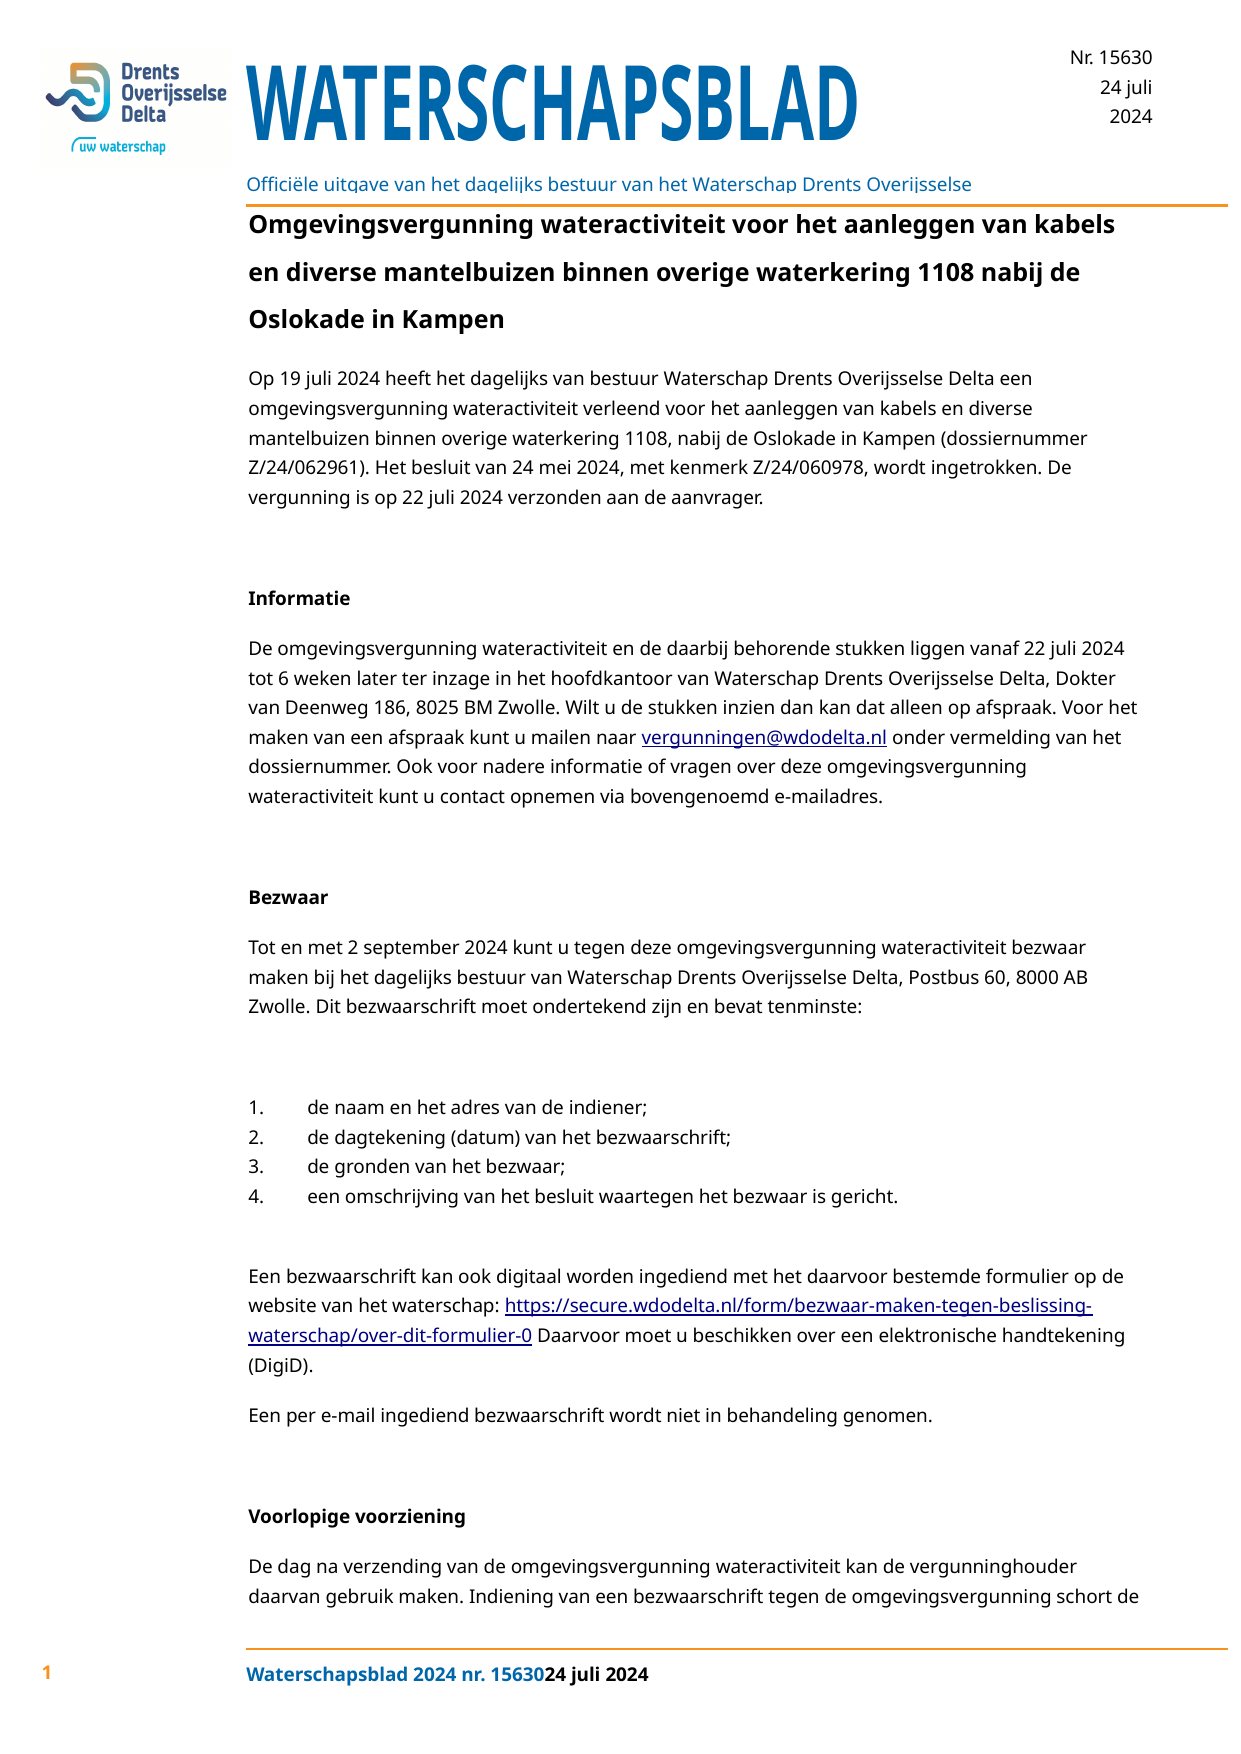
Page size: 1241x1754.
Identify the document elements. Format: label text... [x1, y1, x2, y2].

text Bezwaar [248, 884, 1152, 909]
list een omschrijving van het besluit waartegen het bezwaar is gericht. [248, 1183, 1152, 1209]
text Een bezwaarschrift kan ook digitaal worden ingediend met het daarvoor bestemde formulier op de website van het waterschap: https://secure.wdodelta.nl/form/bezwaar-maken-tegen-beslissing-waterschap/over-dit-formulier-0 Daarvoor moet u beschikken over een elektronische handtekening (DigiD). [248, 1263, 1152, 1377]
text Informatie [248, 585, 1152, 610]
text De omgevingsvergunning wateractiviteit en de daarbij behorende stukken liggen vanaf 22 juli 2024 tot 6 weken later ter inzage in het hoofdkantoor van Waterschap Drents Overijsselse Delta, Dokter van Deenweg 186, 8025 BM Zwolle. Wilt u de stukken inzien dan kan dat alleen op afspraak. Voor het maken van een afspraak kunt u mailen naar vergunningen@wdodelta.nl onder vermelding van het dossiernummer. Ook voor nadere informatie of vragen over deze omgevingsvergunning wateractiviteit kunt u contact opnemen via bovengenoemd e-mailadres. [248, 635, 1152, 809]
list de gronden van het bezwaar; [248, 1153, 1152, 1179]
text De dag na verzending van de omgevingsvergunning wateractiviteit kan de vergunninghouder daarvan gebruik maken. Indiening van een bezwaarschrift tegen de omgevingsvergunning schort de [248, 1553, 1152, 1609]
list de dagtekening (datum) van het bezwaarschrift; [248, 1124, 1152, 1149]
text Een per e-mail ingediend bezwaarschrift wordt niet in behandeling genomen. [248, 1402, 1152, 1428]
text Omgevingsvergunning wateractiviteit voor het aanleggen van kabels en diverse mantelbuizen binnen overige waterkering 1108 nabij de Oslokade in Kampen [248, 207, 1152, 336]
list de naam en het adres van de indiener; [248, 1094, 1152, 1120]
picture [41, 47, 231, 172]
text Tot en met 2 september 2024 kunt u tegen deze omgevingsvergunning wateractiviteit bezwaar maken bij het dagelijks bestuur van Waterschap Drents Overijsselse Delta, Postbus 60, 8000 AB Zwolle. Dit bezwaarschrift moet ondertekend zijn en bevat tenminste: [248, 934, 1152, 1019]
text Voorlopige voorziening [248, 1503, 1152, 1529]
text Op 19 juli 2024 heeft het dagelijks van bestuur Waterschap Drents Overijsselse Delta een omgevingsvergunning wateractiviteit verleend voor het aanleggen van kabels en diverse mantelbuizen binnen overige waterkering 1108, nabij de Oslokade in Kampen (dossiernummer Z/24/062961). Het besluit van 24 mei 2024, met kenmerk Z/24/060978, wordt ingetrokken. De vergunning is op 22 juli 2024 verzonden aan de aanvrager. [248, 366, 1152, 509]
